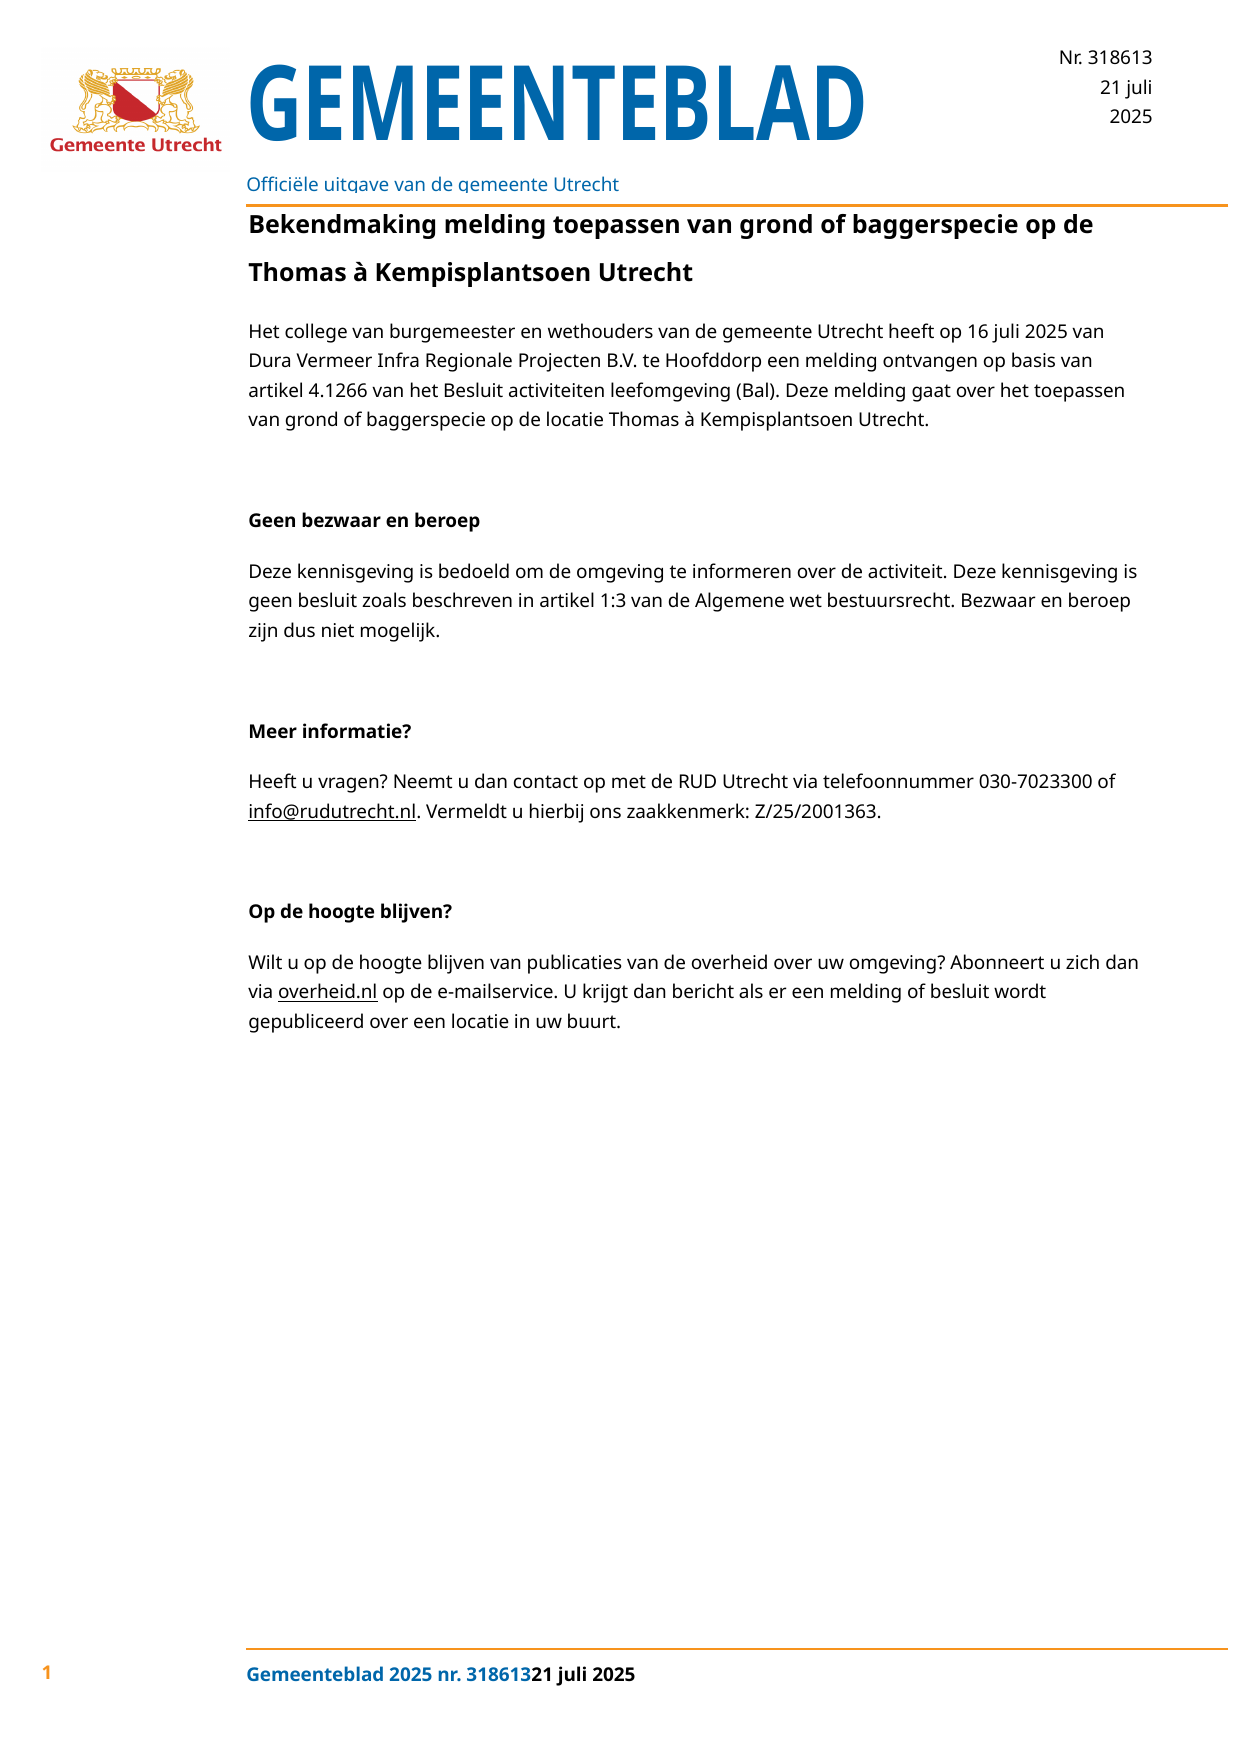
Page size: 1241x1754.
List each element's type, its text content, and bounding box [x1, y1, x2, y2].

text Op de hoogte blijven? [248, 899, 1152, 924]
picture [41, 47, 231, 172]
text Wilt u op de hoogte blijven van publicaties van de overheid over uw omgeving? Abonneert u zich dan via overheid.nl op de e-mailservice. U krijgt dan bericht als er een melding of besluit wordt gepubliceerd over een locatie in uw buurt. [248, 949, 1152, 1034]
text Deze kennisgeving is bedoeld om de omgeving te informeren over de activiteit. Deze kennisgeving is geen besluit zoals beschreven in artikel 1:3 van de Algemene wet bestuursrecht. Bezwaar en beroep zijn dus niet mogelijk. [248, 558, 1152, 643]
text Heeft u vragen? Neemt u dan contact op met de RUD Utrecht via telefoonnummer 030-7023300 of info@rudutrecht.nl. Vermeldt u hierbij ons zaakkenmerk: Z/25/2001363. [248, 768, 1152, 824]
text Geen bezwaar en beroep [248, 507, 1152, 533]
text Het college van burgemeester en wethouders van de gemeente Utrecht heeft op 16 juli 2025 van Dura Vermeer Infra Regionale Projecten B.V. te Hoofddorp een melding ontvangen op basis van artikel 4.1266 van het Besluit activiteiten leefomgeving (Bal). Deze melding gaat over het toepassen van grond of baggerspecie op de locatie Thomas à Kempisplantsoen Utrecht. [248, 318, 1152, 432]
text Meer informatie? [248, 718, 1152, 744]
text Bekendmaking melding toepassen van grond of baggerspecie op de Thomas à Kempisplantsoen Utrecht [248, 207, 1152, 288]
